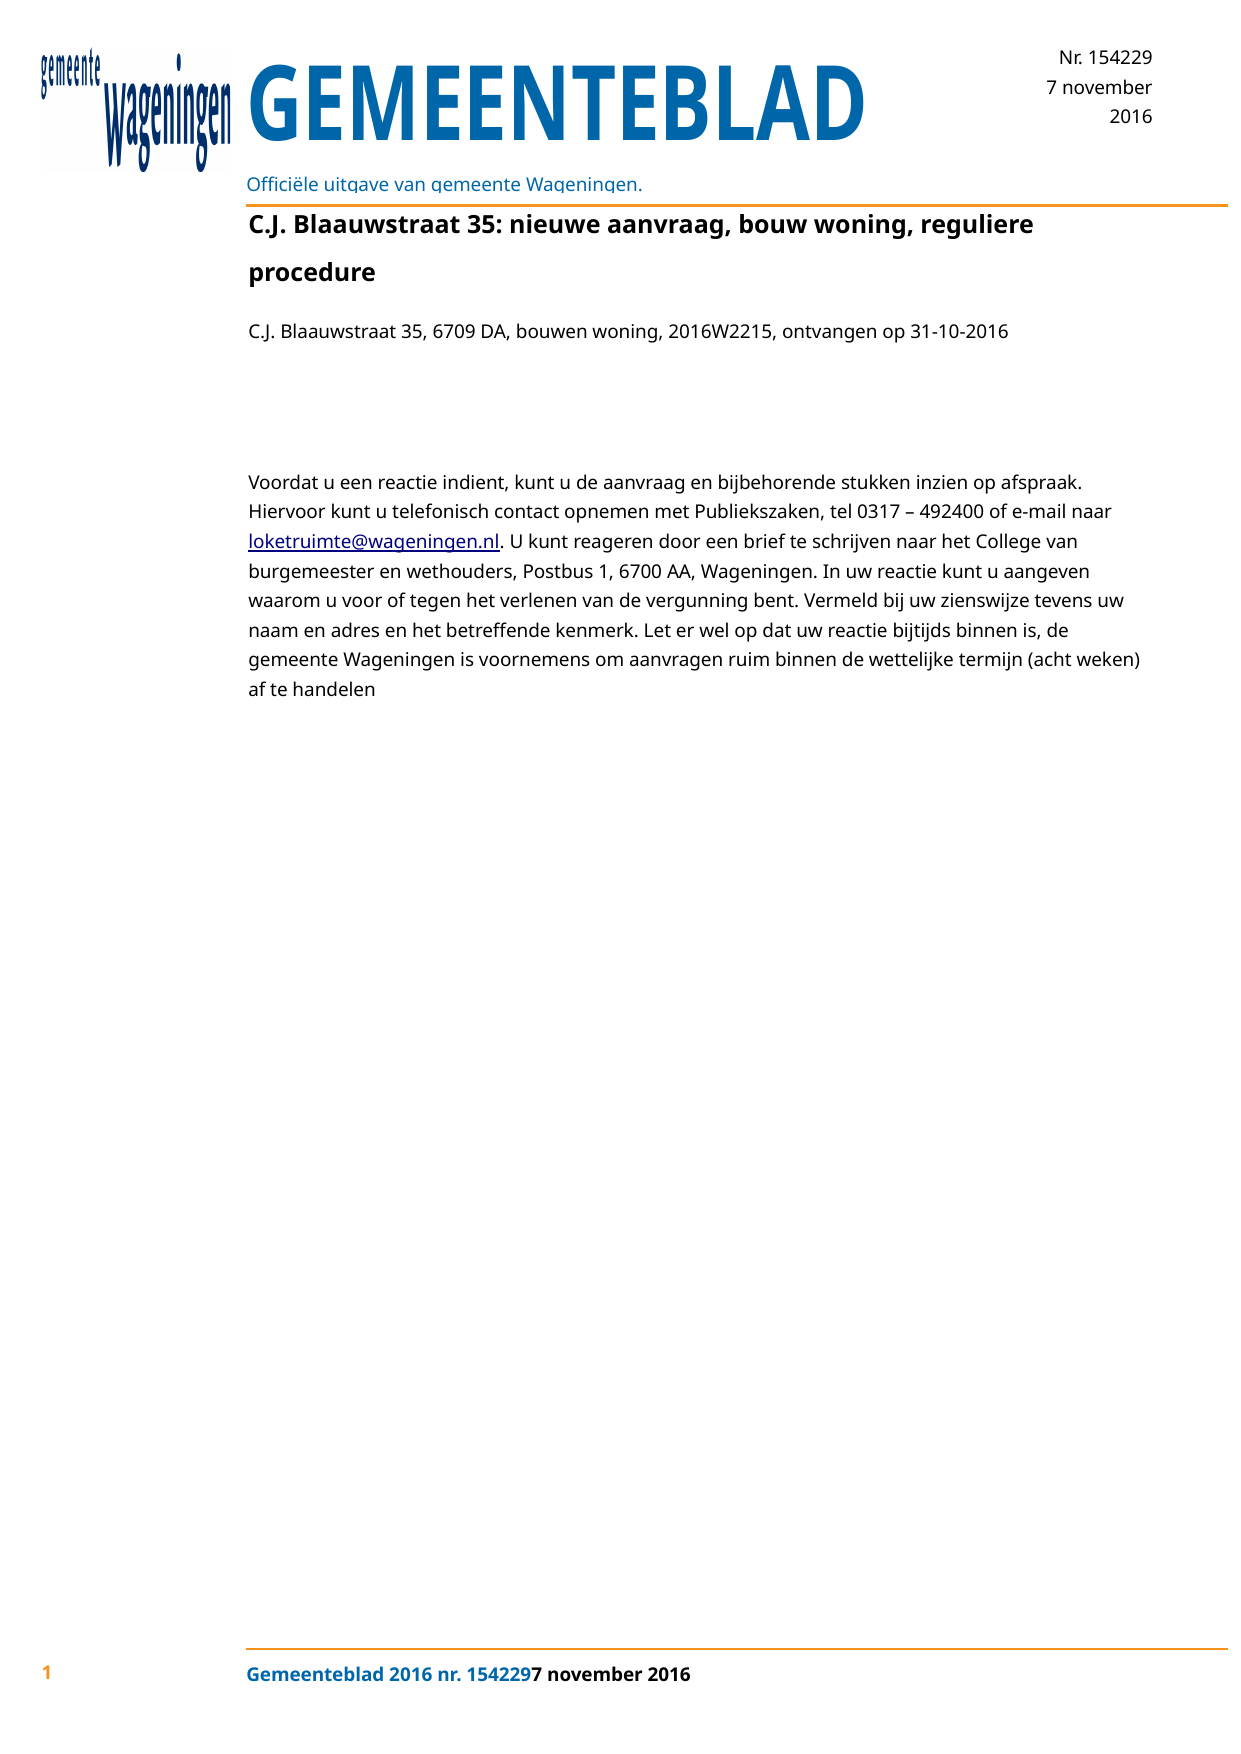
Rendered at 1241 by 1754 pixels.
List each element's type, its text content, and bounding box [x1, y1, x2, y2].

picture [41, 47, 231, 172]
text Voordat u een reactie indient, kunt u de aanvraag en bijbehorende stukken inzien op afspraak. Hiervoor kunt u telefonisch contact opnemen met Publiekszaken, tel 0317 – 492400 of e-mail naar loketruimte@wageningen.nl. U kunt reageren door een brief te schrijven naar het College van burgemeester en wethouders, Postbus 1, 6700 AA, Wageningen. In uw reactie kunt u aangeven waarom u voor of tegen het verlenen van de vergunning bent. Vermeld bij uw zienswijze tevens uw naam en adres en het betreffende kenmerk. Let er wel op dat uw reactie bijtijds binnen is, de gemeente Wageningen is voornemens om aanvragen ruim binnen de wettelijke termijn (acht weken) af te handelen [248, 469, 1152, 702]
text C.J. Blaauwstraat 35: nieuwe aanvraag, bouw woning, reguliere procedure [248, 207, 1152, 288]
text C.J. Blaauwstraat 35, 6709 DA, bouwen woning, 2016W2215, ontvangen op 31-10-2016 [248, 318, 1152, 344]
